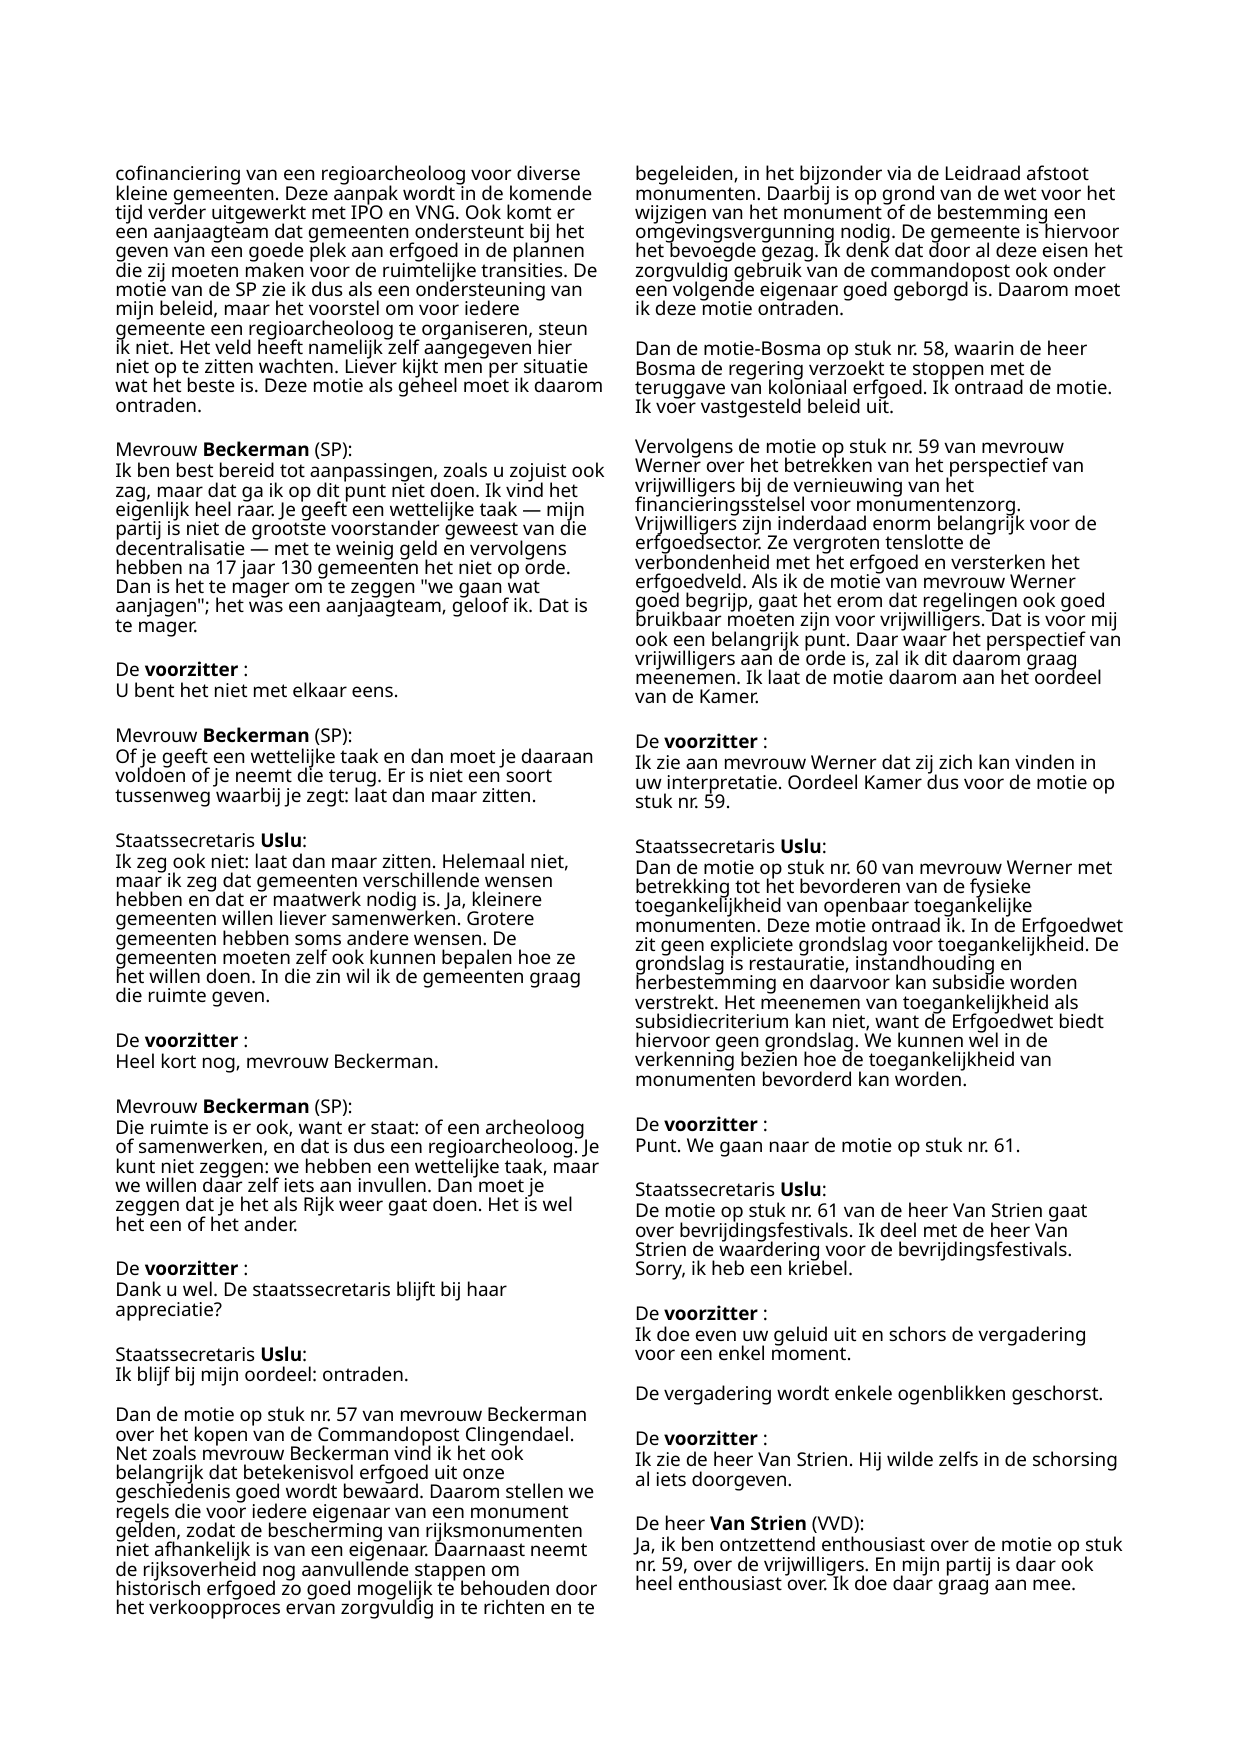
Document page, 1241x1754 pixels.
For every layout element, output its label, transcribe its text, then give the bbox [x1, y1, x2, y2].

text De motie op stuk nr. 61 van de heer Van Strien gaat over bevrijdingsfestivals. Ik deel met de heer Van Strien de waardering voor de bevrijdingsfestivals. Sorry, ik heb een kriebel. [635, 1202, 1125, 1279]
text Staatssecretaris Uslu: [635, 833, 1125, 859]
text Ik ben best bereid tot aanpassingen, zoals u zojuist ook zag, maar dat ga ik op dit punt niet doen. Ik vind het eigenlijk heel raar. Je geeft een wettelijke taak — mijn partij is niet de grootste voorstander geweest van die decentralisatie — met te weinig geld en vervolgens hebben na 17 jaar 130 gemeenten het niet op orde. Dan is het te mager om te zeggen "we gaan wat aanjagen"; het was een aanjaagteam, geloof ik. Dat is te mager. [115, 462, 605, 636]
text De voorzitter : [635, 1300, 1125, 1326]
text Of je geeft een wettelijke taak en dan moet je daaraan voldoen of je neemt die terug. Er is niet een soort tussenweg waarbij je zegt: laat dan maar zitten. [115, 748, 605, 806]
text Staatssecretaris Uslu: [115, 827, 605, 853]
text Ja, ik ben ontzettend enthousiast over de motie op stuk nr. 59, over de vrijwilligers. En mijn partij is daar ook heel enthousiast over. Ik doe daar graag aan mee. [635, 1536, 1125, 1594]
text Mevrouw Beckerman (SP): [115, 722, 605, 748]
text Ik doe even uw geluid uit en schors de vergadering voor een enkel moment. [635, 1326, 1125, 1364]
text Staatssecretaris Uslu: [635, 1177, 1125, 1202]
text Die ruimte is er ook, want er staat: of een archeoloog of samenwerken, en dat is dus een regioarcheoloog. Je kunt niet zeggen: we hebben een wettelijke taak, maar we willen daar zelf iets aan invullen. Dan moet je zeggen dat je het als Rijk weer gaat doen. Het is wel het een of het ander. [115, 1119, 605, 1235]
text Heel kort nog, mevrouw Beckerman. [115, 1053, 605, 1073]
text De voorzitter : [635, 1426, 1125, 1451]
text De vergadering wordt enkele ogenblikken geschorst. [635, 1385, 1125, 1405]
text Ik zeg ook niet: laat dan maar zitten. Helemaal niet, maar ik zeg dat gemeenten verschillende wensen hebben en dat er maatwerk nodig is. Ja, kleinere gemeenten willen liever samenwerken. Grotere gemeenten hebben soms andere wensen. De gemeenten moeten zelf ook kunnen bepalen hoe ze het willen doen. In die zin wil ik de gemeenten graag die ruimte geven. [115, 853, 605, 1007]
text Dank u wel. De staatssecretaris blijft bij haar appreciatie? [115, 1281, 605, 1320]
text Ik blijf bij mijn oordeel: ontraden. [115, 1366, 605, 1386]
text begeleiden, in het bijzonder via de Leidraad afstoot monumenten. Daarbij is op grond van de wet voor het wijzigen van het monument of de bestemming een omgevingsvergunning nodig. De gemeente is hiervoor het bevoegde gezag. Ik denk dat door al deze eisen het zorgvuldig gebruik van de commandopost ook onder een volgende eigenaar goed geborgd is. Daarom moet ik deze motie ontraden. [635, 165, 1125, 319]
text Vervolgens de motie op stuk nr. 59 van mevrouw Werner over het betrekken van het perspectief van vrijwilligers bij de vernieuwing van het financieringsstelsel voor monumentenzorg. Vrijwilligers zijn inderdaad enorm belangrijk voor de erfgoedsector. Ze vergroten tenslotte de verbondenheid met het erfgoed en versterken het erfgoedveld. Als ik de motie van mevrouw Werner goed begrijp, gaat het erom dat regelingen ook goed bruikbaar moeten zijn voor vrijwilligers. Dat is voor mij ook een belangrijk punt. Daar waar het perspectief van vrijwilligers aan de orde is, zal ik dit daarom graag meenemen. Ik laat de motie daarom aan het oordeel van de Kamer. [635, 438, 1125, 708]
text De voorzitter : [635, 1111, 1125, 1137]
text Mevrouw Beckerman (SP): [115, 437, 605, 462]
text Staatssecretaris Uslu: [115, 1341, 605, 1366]
text Dan de motie op stuk nr. 60 van mevrouw Werner met betrekking tot het bevorderen van de fysieke toegankelijkheid van openbaar toegankelijke monumenten. Deze motie ontraad ik. In de Erfgoedwet zit geen expliciete grondslag voor toegankelijkheid. De grondslag is restauratie, instandhouding en herbestemming en daarvoor kan subsidie worden verstrekt. Het meenemen van toegankelijkheid als subsidiecriterium kan niet, want de Erfgoedwet biedt hiervoor geen grondslag. We kunnen wel in de verkenning bezien hoe de toegankelijkheid van monumenten bevorderd kan worden. [635, 859, 1125, 1090]
text De voorzitter : [635, 729, 1125, 754]
text Dan de motie-Bosma op stuk nr. 58, waarin de heer Bosma de regering verzoekt te stoppen met de teruggave van koloniaal erfgoed. Ik ontraad de motie. Ik voer vastgesteld beleid uit. [635, 340, 1125, 417]
text De voorzitter : [115, 1028, 605, 1053]
text Punt. We gaan naar de motie op stuk nr. 61. [635, 1137, 1125, 1156]
text cofinanciering van een regioarcheoloog voor diverse kleine gemeenten. Deze aanpak wordt in de komende tijd verder uitgewerkt met IPO en VNG. Ook komt er een aanjaagteam dat gemeenten ondersteunt bij het geven van een goede plek aan erfgoed in de plannen die zij moeten maken voor de ruimtelijke transities. De motie van de SP zie ik dus als een ondersteuning van mijn beleid, maar het voorstel om voor iedere gemeente een regioarcheoloog te organiseren, steun ik niet. Het veld heeft namelijk zelf aangegeven hier niet op te zitten wachten. Liever kijkt men per situatie wat het beste is. Deze motie als geheel moet ik daarom ontraden. [115, 165, 605, 416]
text U bent het niet met elkaar eens. [115, 682, 605, 702]
text Mevrouw Beckerman (SP): [115, 1093, 605, 1119]
text Ik zie de heer Van Strien. Hij wilde zelfs in de schorsing al iets doorgeven. [635, 1451, 1125, 1490]
text De heer Van Strien (VVD): [635, 1511, 1125, 1536]
text Dan de motie op stuk nr. 57 van mevrouw Beckerman over het kopen van de Commandopost Clingendael. Net zoals mevrouw Beckerman vind ik het ook belangrijk dat betekenisvol erfgoed uit onze geschiedenis goed wordt bewaard. Daarom stellen we regels die voor iedere eigenaar van een monument gelden, zodat de bescherming van rijksmonumenten niet afhankelijk is van een eigenaar. Daarnaast neemt de rijksoverheid nog aanvullende stappen om historisch erfgoed zo goed mogelijk te behouden door het verkoopproces ervan zorgvuldig in te richten en te [115, 1406, 605, 1618]
text Ik zie aan mevrouw Werner dat zij zich kan vinden in uw interpretatie. Oordeel Kamer dus voor de motie op stuk nr. 59. [635, 754, 1125, 812]
text De voorzitter : [115, 1256, 605, 1281]
text De voorzitter : [115, 657, 605, 682]
